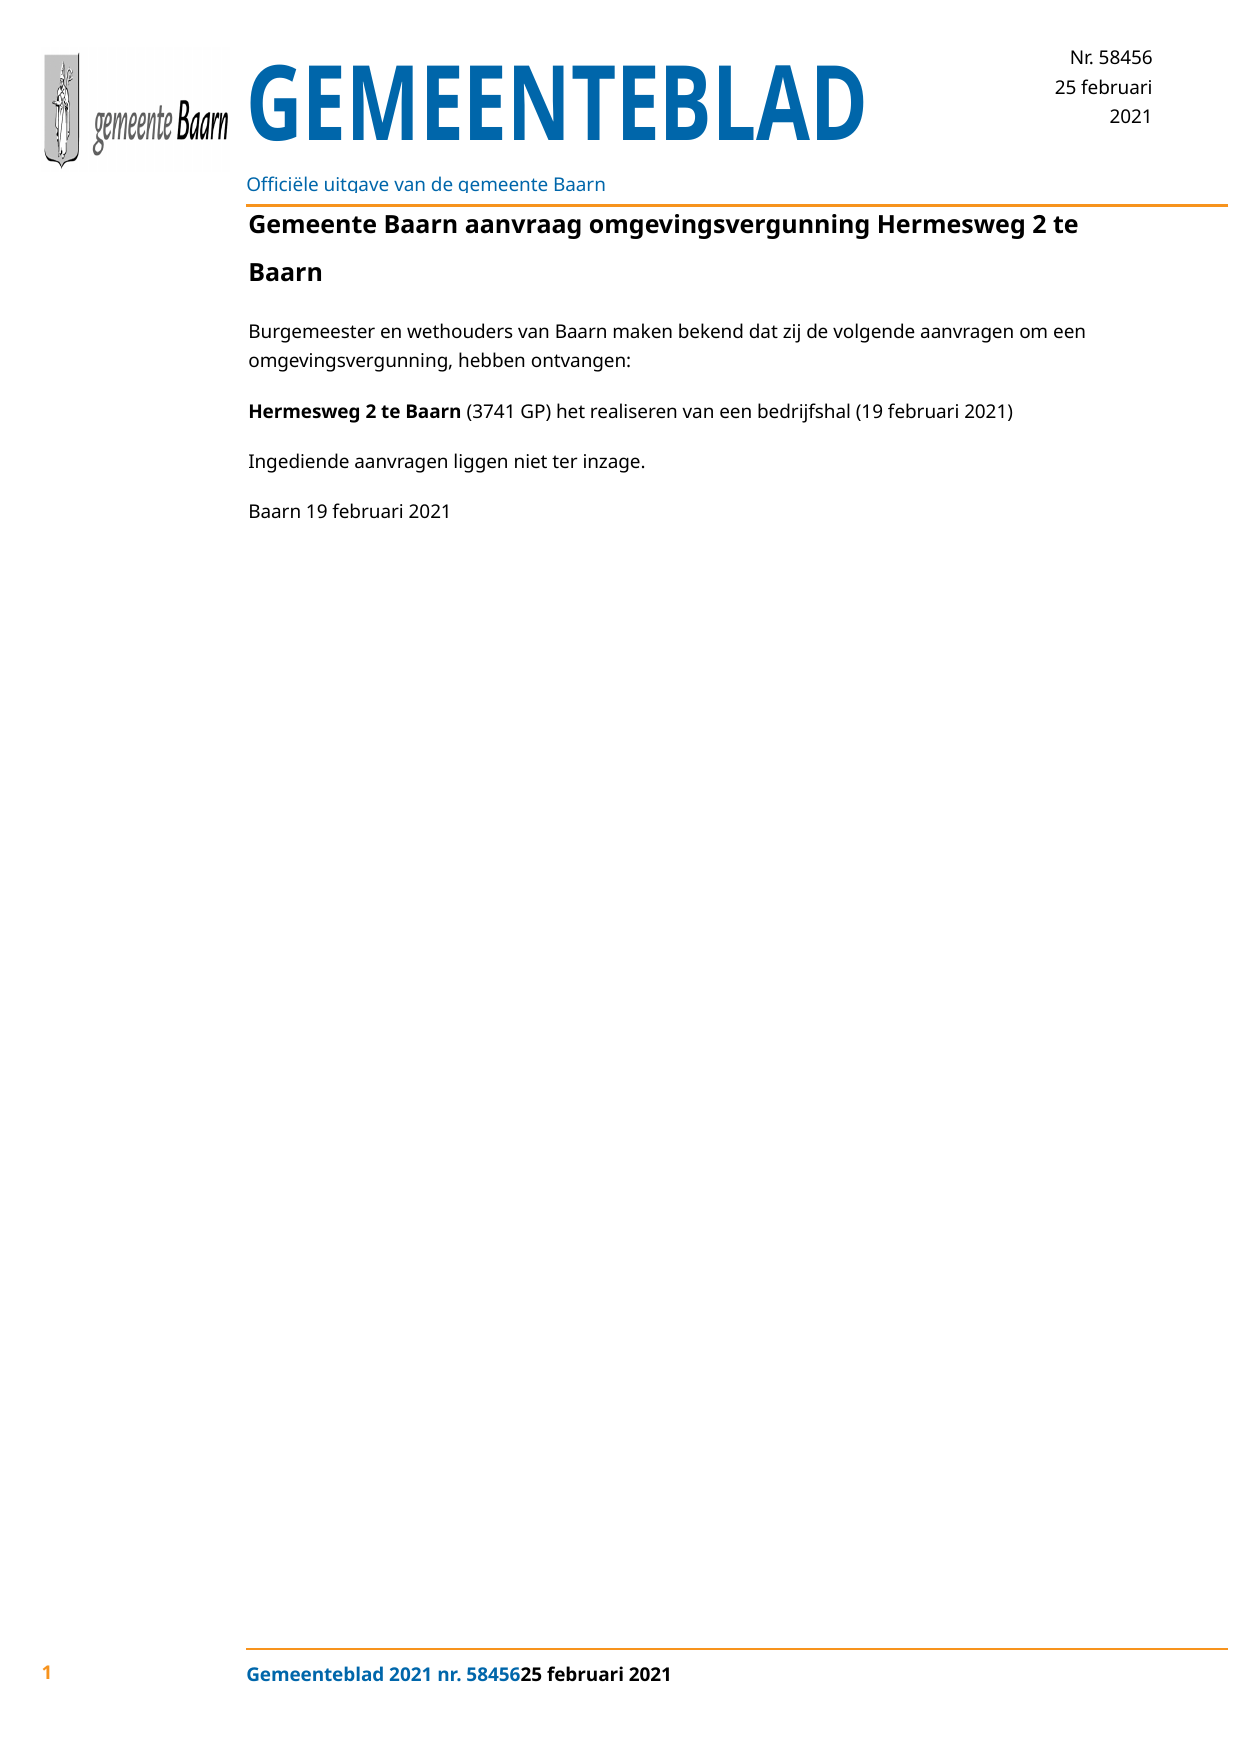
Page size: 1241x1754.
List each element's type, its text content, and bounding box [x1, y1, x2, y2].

text Ingediende aanvragen liggen niet ter inzage. [248, 448, 1152, 474]
text Hermesweg 2 te Baarn (3741 GP) het realiseren van een bedrijfshal (19 februari 2021) [248, 398, 1152, 424]
text Baarn 19 februari 2021 [248, 499, 1152, 524]
text Gemeente Baarn aanvraag omgevingsvergunning Hermesweg 2 te Baarn [248, 207, 1152, 288]
picture [41, 47, 231, 172]
text Burgemeester en wethouders van Baarn maken bekend dat zij de volgende aanvragen om een omgevingsvergunning, hebben ontvangen: [248, 318, 1152, 373]
